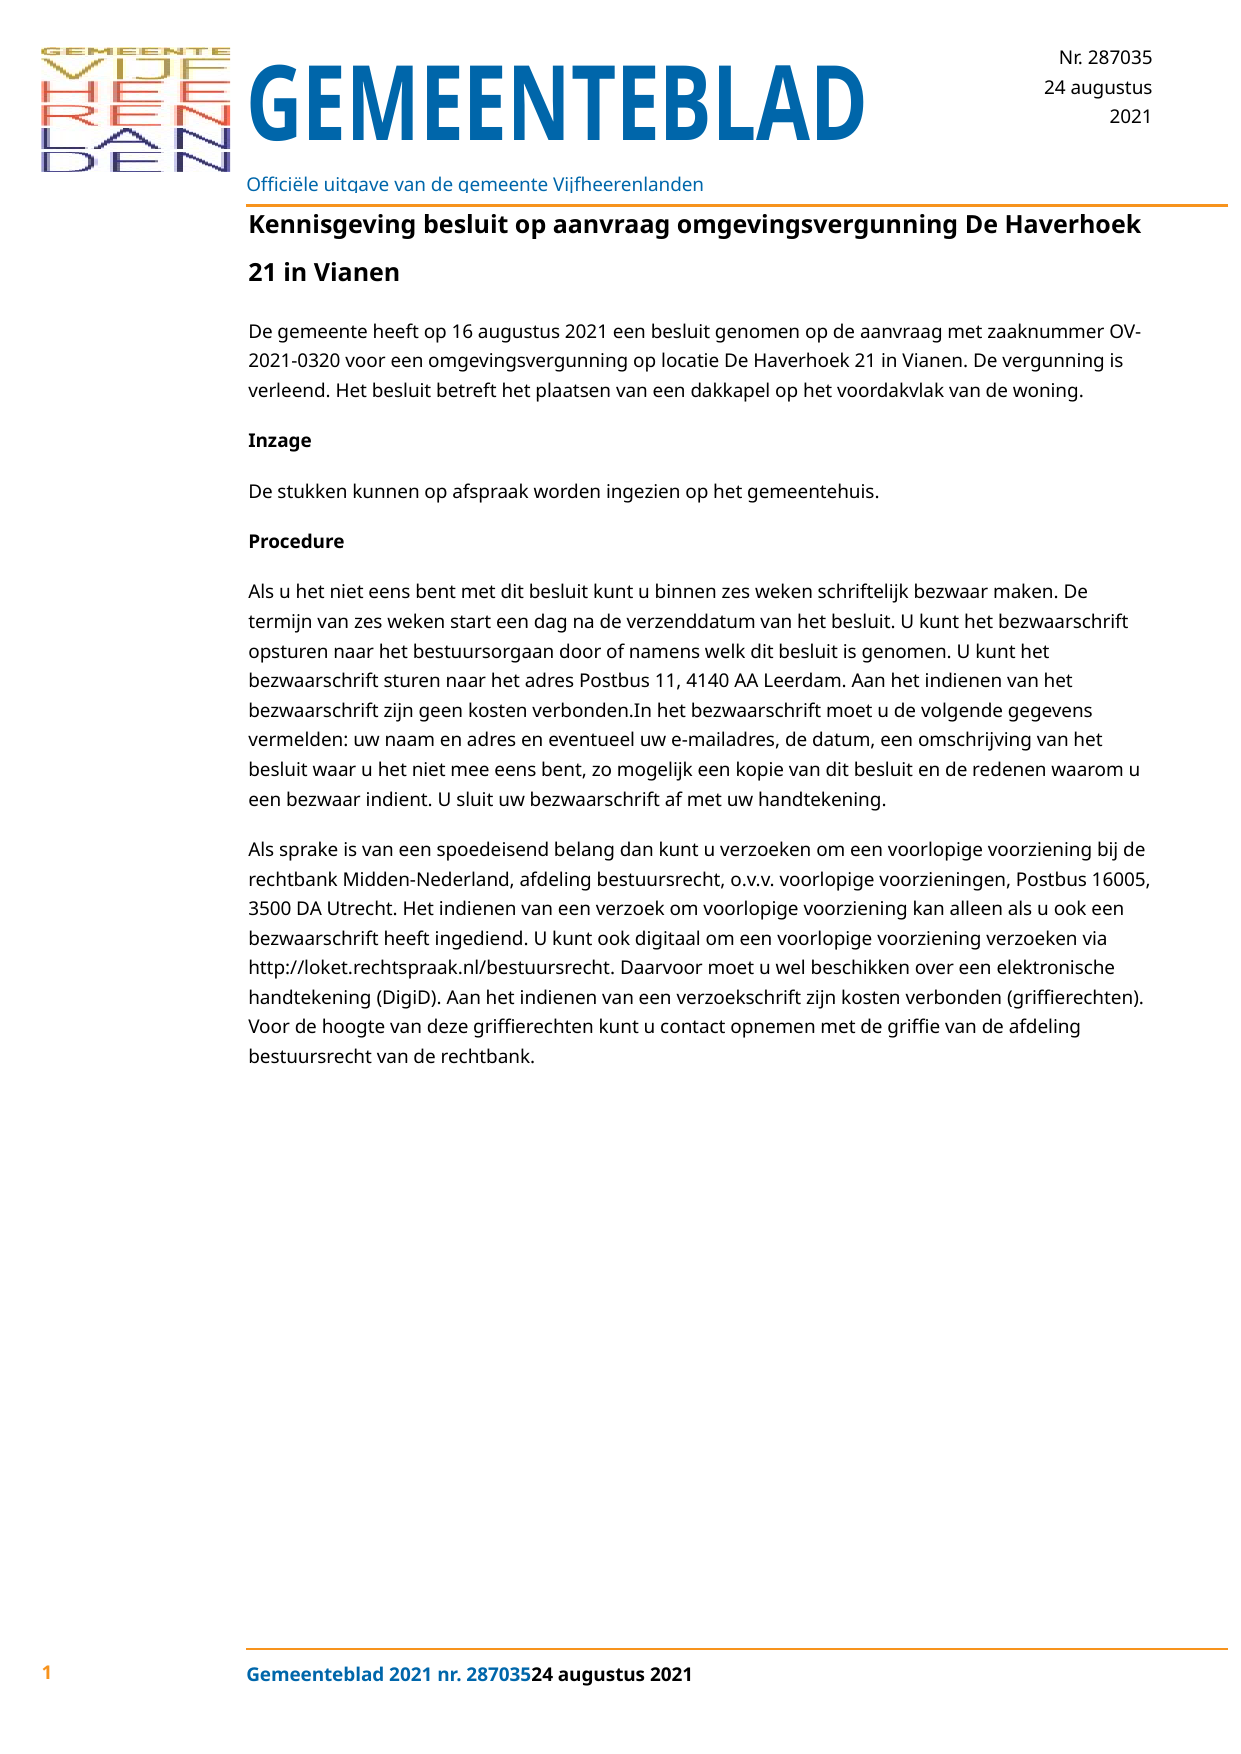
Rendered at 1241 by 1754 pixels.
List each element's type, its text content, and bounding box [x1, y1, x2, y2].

text Procedure [248, 528, 1152, 554]
text Kennisgeving besluit op aanvraag omgevingsvergunning De Haverhoek 21 in Vianen [248, 207, 1152, 288]
text Als sprake is van een spoedeisend belang dan kunt u verzoeken om een voorlopige voorziening bij de rechtbank Midden-Nederland, afdeling bestuursrecht, o.v.v. voorlopige voorzieningen, Postbus 16005, 3500 DA Utrecht. Het indienen van een verzoek om voorlopige voorziening kan alleen als u ook een bezwaarschrift heeft ingediend. U kunt ook digitaal om een voorlopige voorziening verzoeken via http://loket.rechtspraak.nl/bestuursrecht. Daarvoor moet u wel beschikken over een elektronische handtekening (DigiD). Aan het indienen van een verzoekschrift zijn kosten verbonden (griffierechten). Voor de hoogte van deze griffierechten kunt u contact opnemen met de griffie van de afdeling bestuursrecht van de rechtbank. [248, 836, 1152, 1069]
text Inzage [248, 427, 1152, 453]
text Als u het niet eens bent met dit besluit kunt u binnen zes weken schriftelijk bezwaar maken. De termijn van zes weken start een dag na de verzenddatum van het besluit. U kunt het bezwaarschrift opsturen naar het bestuursorgaan door of namens welk dit besluit is genomen. U kunt het bezwaarschrift sturen naar het adres Postbus 11, 4140 AA Leerdam. Aan het indienen van het bezwaarschrift zijn geen kosten verbonden.In het bezwaarschrift moet u de volgende gegevens vermelden: uw naam en adres en eventueel uw e-mailadres, de datum, een omschrijving van het besluit waar u het niet mee eens bent, zo mogelijk een kopie van dit besluit en de redenen waarom u een bezwaar indient. U sluit uw bezwaarschrift af met uw handtekening. [248, 579, 1152, 812]
text De stukken kunnen op afspraak worden ingezien op het gemeentehuis. [248, 478, 1152, 504]
text De gemeente heeft op 16 augustus 2021 een besluit genomen op de aanvraag met zaaknummer OV-2021-0320 voor een omgevingsvergunning op locatie De Haverhoek 21 in Vianen. De vergunning is verleend. Het besluit betreft het plaatsen van een dakkapel op het voordakvlak van de woning. [248, 318, 1152, 403]
picture [41, 47, 231, 172]
